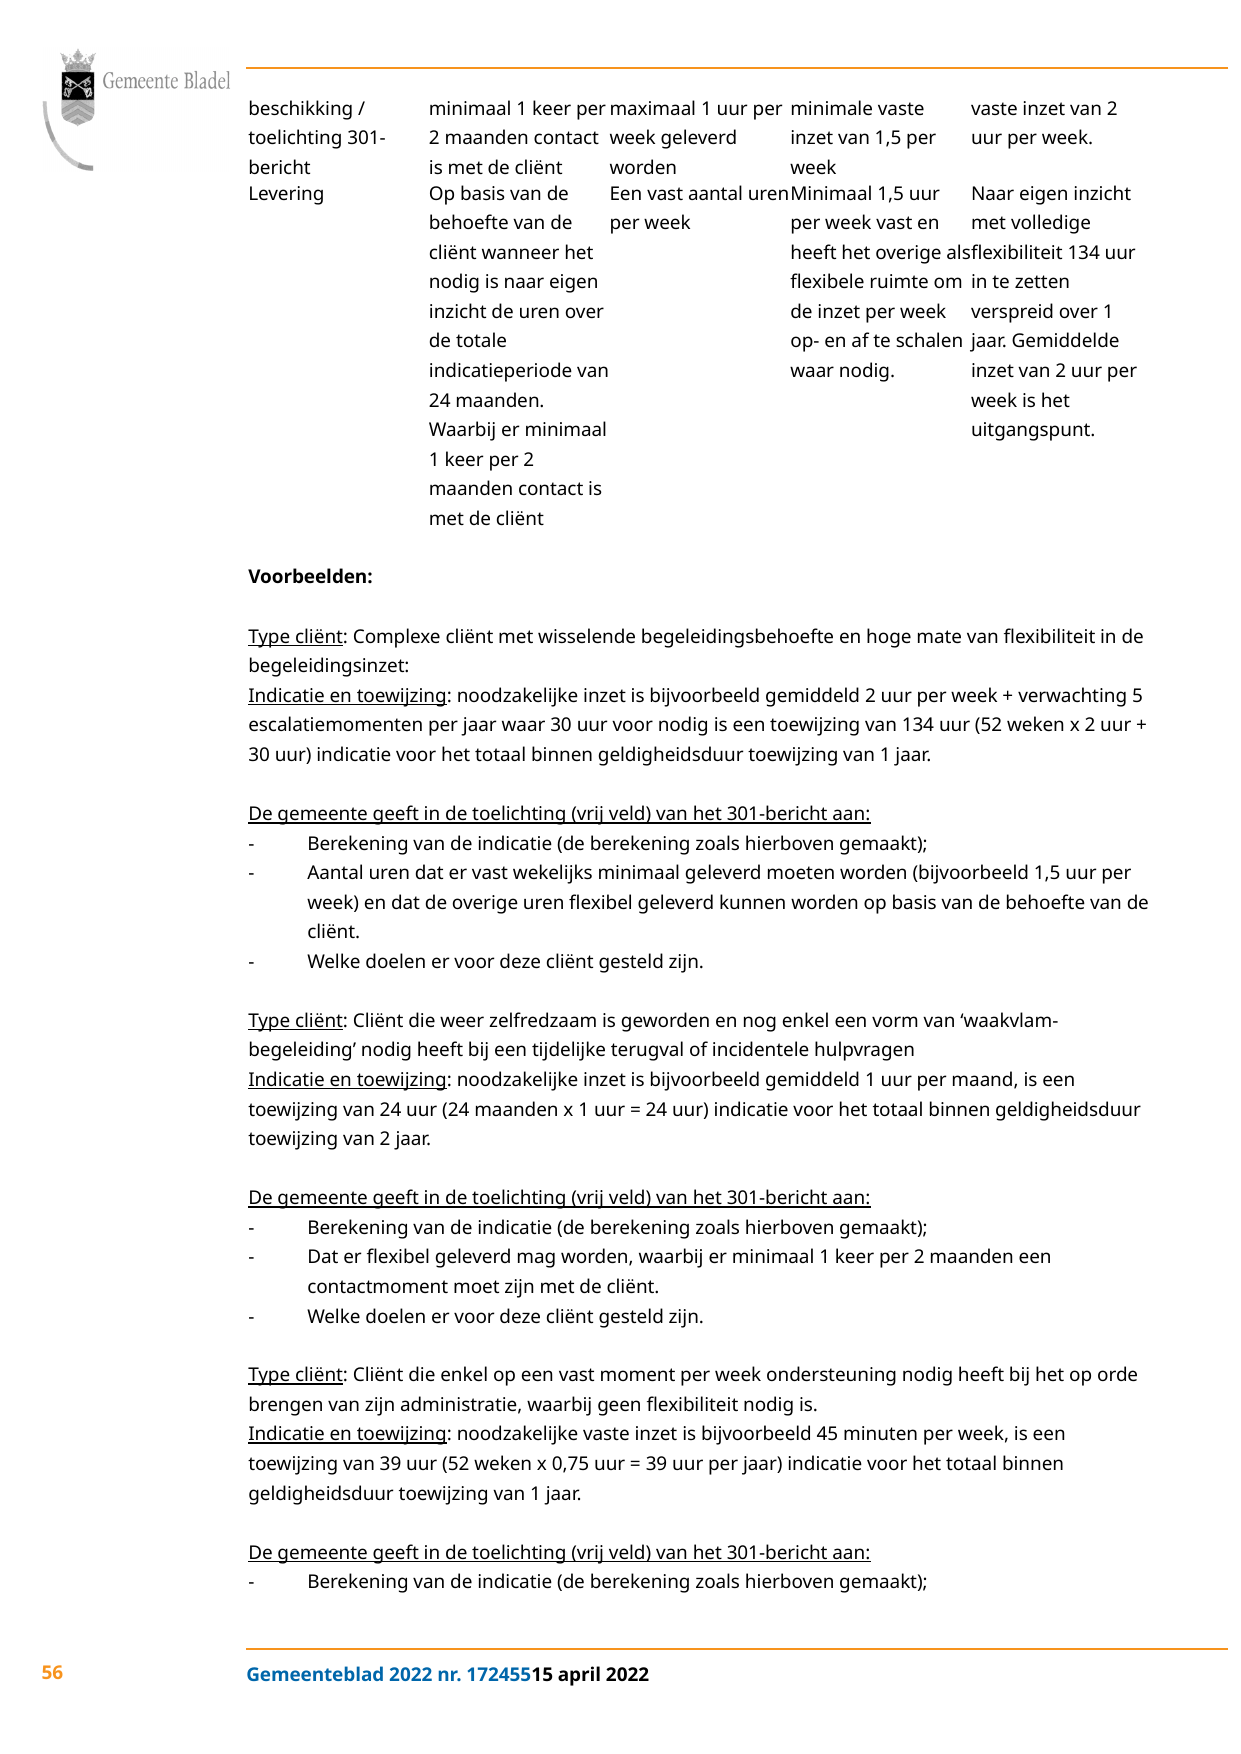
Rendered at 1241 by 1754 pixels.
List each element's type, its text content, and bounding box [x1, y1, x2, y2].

table_cell Op basis van de behoefte van de cliënt wanneer het nodig is naar eigen inzicht de uren over de totale indicatieperiode van 24 maanden. Waarbij er minimaal 1 keer per 2 maanden contact is met de cliënt [429, 180, 609, 531]
table_cell beschikking / toelichting 301-bericht [248, 95, 429, 180]
text Voorbeelden: [248, 564, 1152, 589]
table_cell minimaal 1 keer per 2 maanden contact is met de cliënt [429, 95, 609, 180]
table_cell Een vast aantal uren per week [609, 180, 790, 531]
table_cell Naar eigen inzicht met volledige flexibiliteit 134 uur in te zetten verspreid over 1 jaar. Gemiddelde inzet van 2 uur per week is het uitgangspunt. [971, 180, 1152, 531]
table_cell Levering [248, 180, 429, 531]
table_header Type cliënt: Cliënt die enkel op een vast moment per week ondersteuning nodig heeft bij het op orde brengen van zijn administratie, waarbij geen flexibiliteit nodig is. Indicatie en toewijzing: noodzakelijke vaste inzet is bijvoorbeeld 45 minuten per week, is een toewijzing van 39 uur (52 weken x 0,75 uur = 39 uur per jaar) indicatie voor het totaal binnen geldigheidsduur toewijzing van 1 jaar. De gemeente geeft in de toelichting (vrij veld) van het 301-bericht aan: Berekening van de indicatie (de berekening zoals hierboven gemaakt); [248, 1361, 1152, 1594]
picture [41, 47, 231, 172]
table_cell vaste inzet van 2 uur per week. [971, 95, 1152, 180]
table_header Type cliënt: Complexe cliënt met wisselende begeleidingsbehoefte en hoge mate van flexibiliteit in de begeleidingsinzet: Indicatie en toewijzing: noodzakelijke inzet is bijvoorbeeld gemiddeld 2 uur per week + verwachting 5 escalatiemomenten per jaar waar 30 uur voor nodig is een toewijzing van 134 uur (52 weken x 2 uur + 30 uur) indicatie voor het totaal binnen geldigheidsduur toewijzing van 1 jaar. De gemeente geeft in de toelichting (vrij veld) van het 301-bericht aan: Berekening van de indicatie (de berekening zoals hierboven gemaakt); Aantal uren dat er vast wekelijks minimaal geleverd moeten worden (bijvoorbeeld 1,5 uur per week) en dat de overige uren flexibel geleverd kunnen worden op basis van de behoefte van de cliënt. Welke doelen er voor deze cliënt gesteld zijn. [248, 623, 1152, 974]
table_cell minimale vaste inzet van 1,5 per week [790, 95, 971, 180]
table_cell maximaal 1 uur per week geleverd worden [609, 95, 790, 180]
table_header Type cliënt: Cliënt die weer zelfredzaam is geworden en nog enkel een vorm van ‘waakvlam-begeleiding’ nodig heeft bij een tijdelijke terugval of incidentele hulpvragen Indicatie en toewijzing: noodzakelijke inzet is bijvoorbeeld gemiddeld 1 uur per maand, is een toewijzing van 24 uur (24 maanden x 1 uur = 24 uur) indicatie voor het totaal binnen geldigheidsduur toewijzing van 2 jaar. De gemeente geeft in de toelichting (vrij veld) van het 301-bericht aan: Berekening van de indicatie (de berekening zoals hierboven gemaakt); Dat er flexibel geleverd mag worden, waarbij er minimaal 1 keer per 2 maanden een contactmoment moet zijn met de cliënt. Welke doelen er voor deze cliënt gesteld zijn. [248, 1007, 1152, 1328]
table_cell Minimaal 1,5 uur per week vast en heeft het overige als flexibele ruimte om de inzet per week op- en af te schalen waar nodig. [790, 180, 971, 531]
